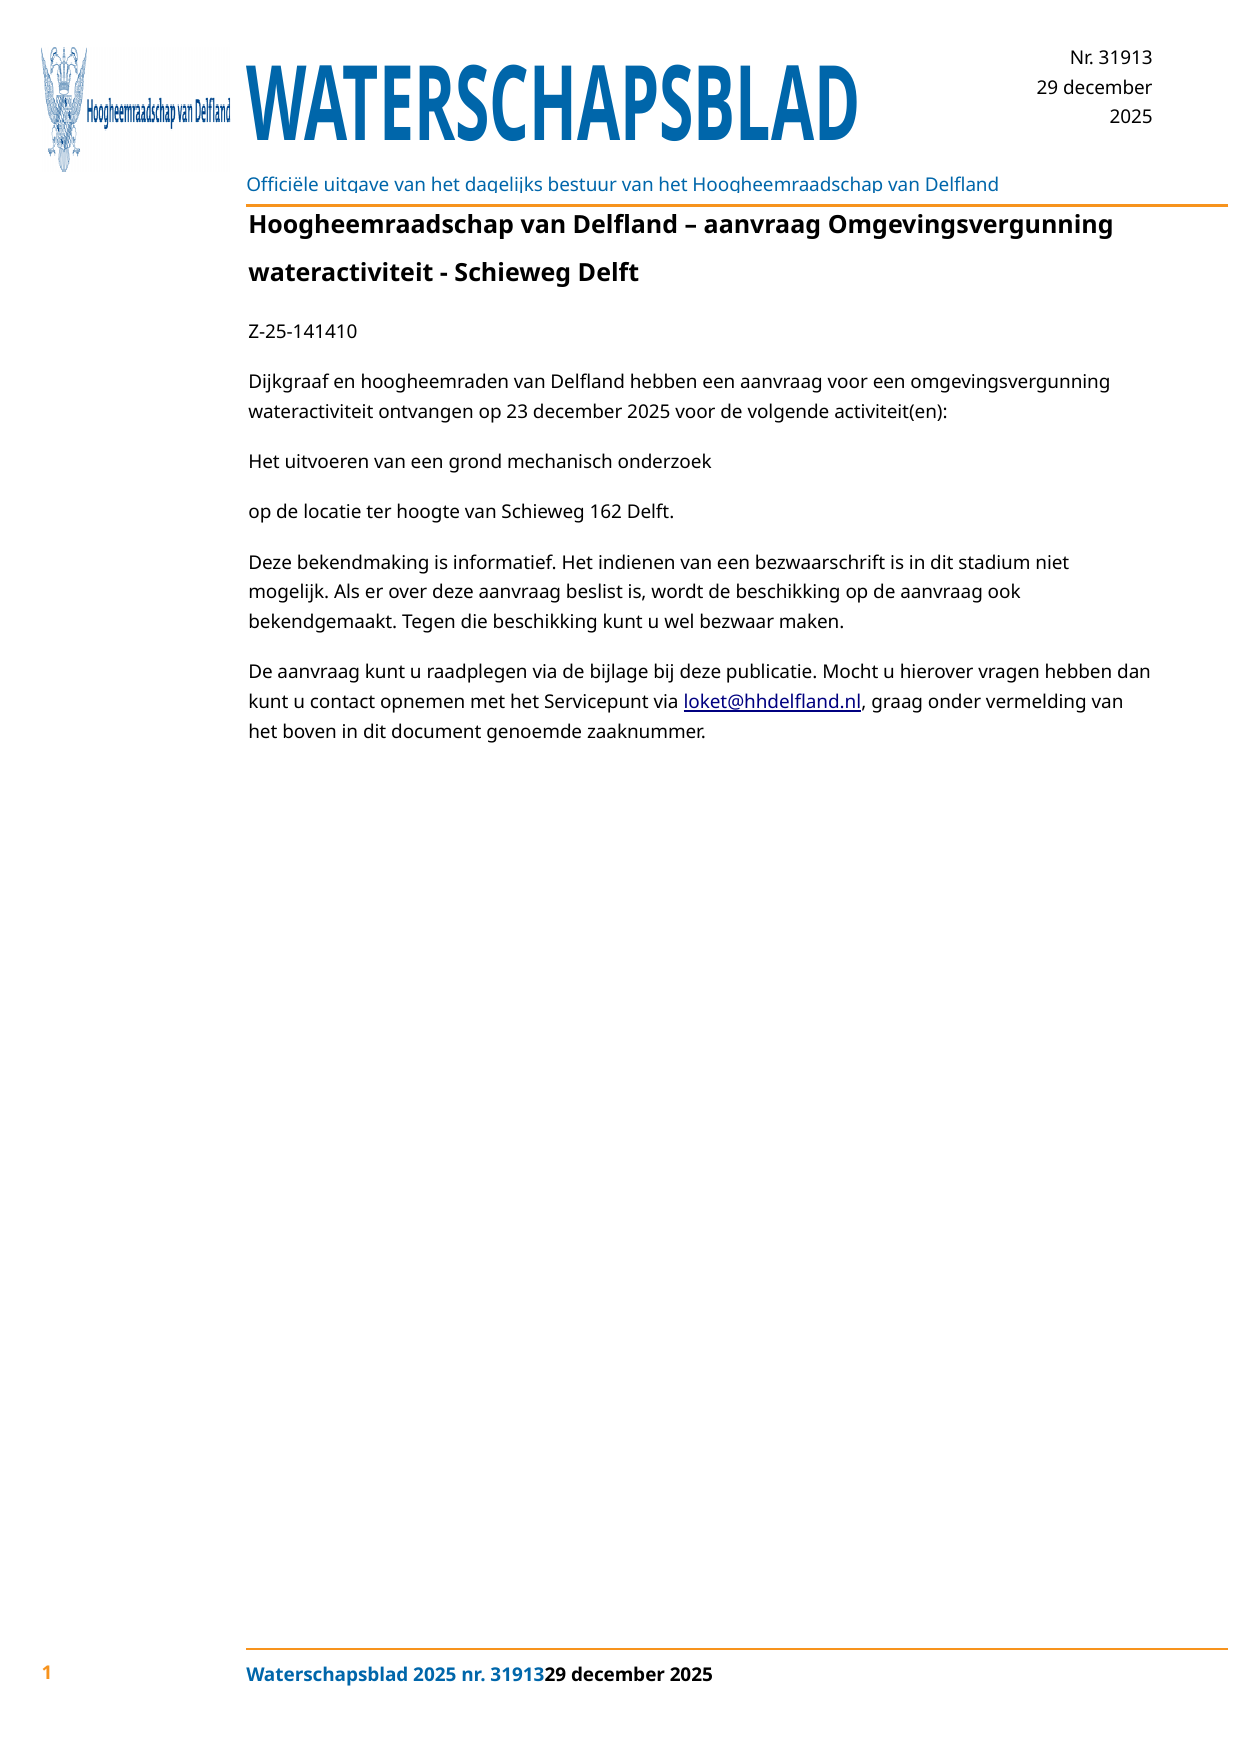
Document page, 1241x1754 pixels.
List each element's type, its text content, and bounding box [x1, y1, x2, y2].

text De aanvraag kunt u raadplegen via de bijlage bij deze publicatie. Mocht u hierover vragen hebben dan kunt u contact opnemen met het Servicepunt via loket@hhdelfland.nl, graag onder vermelding van het boven in dit document genoemde zaaknummer. [248, 659, 1152, 744]
text Z-25-141410 [248, 318, 1152, 344]
text Dijkgraaf en hoogheemraden van Delfland hebben een aanvraag voor een omgevingsvergunning wateractiviteit ontvangen op 23 december 2025 voor de volgende activiteit(en): [248, 368, 1152, 424]
picture [41, 47, 231, 172]
text Het uitvoeren van een grond mechanisch onderzoek [248, 448, 1152, 474]
text op de locatie ter hoogte van Schieweg 162 Delft. [248, 499, 1152, 524]
text Deze bekendmaking is informatief. Het indienen van een bezwaarschrift is in dit stadium niet mogelijk. Als er over deze aanvraag beslist is, wordt de beschikking op de aanvraag ook bekendgemaakt. Tegen die beschikking kunt u wel bezwaar maken. [248, 549, 1152, 634]
text Hoogheemraadschap van Delfland – aanvraag Omgevingsvergunning wateractiviteit - Schieweg Delft [248, 207, 1152, 288]
